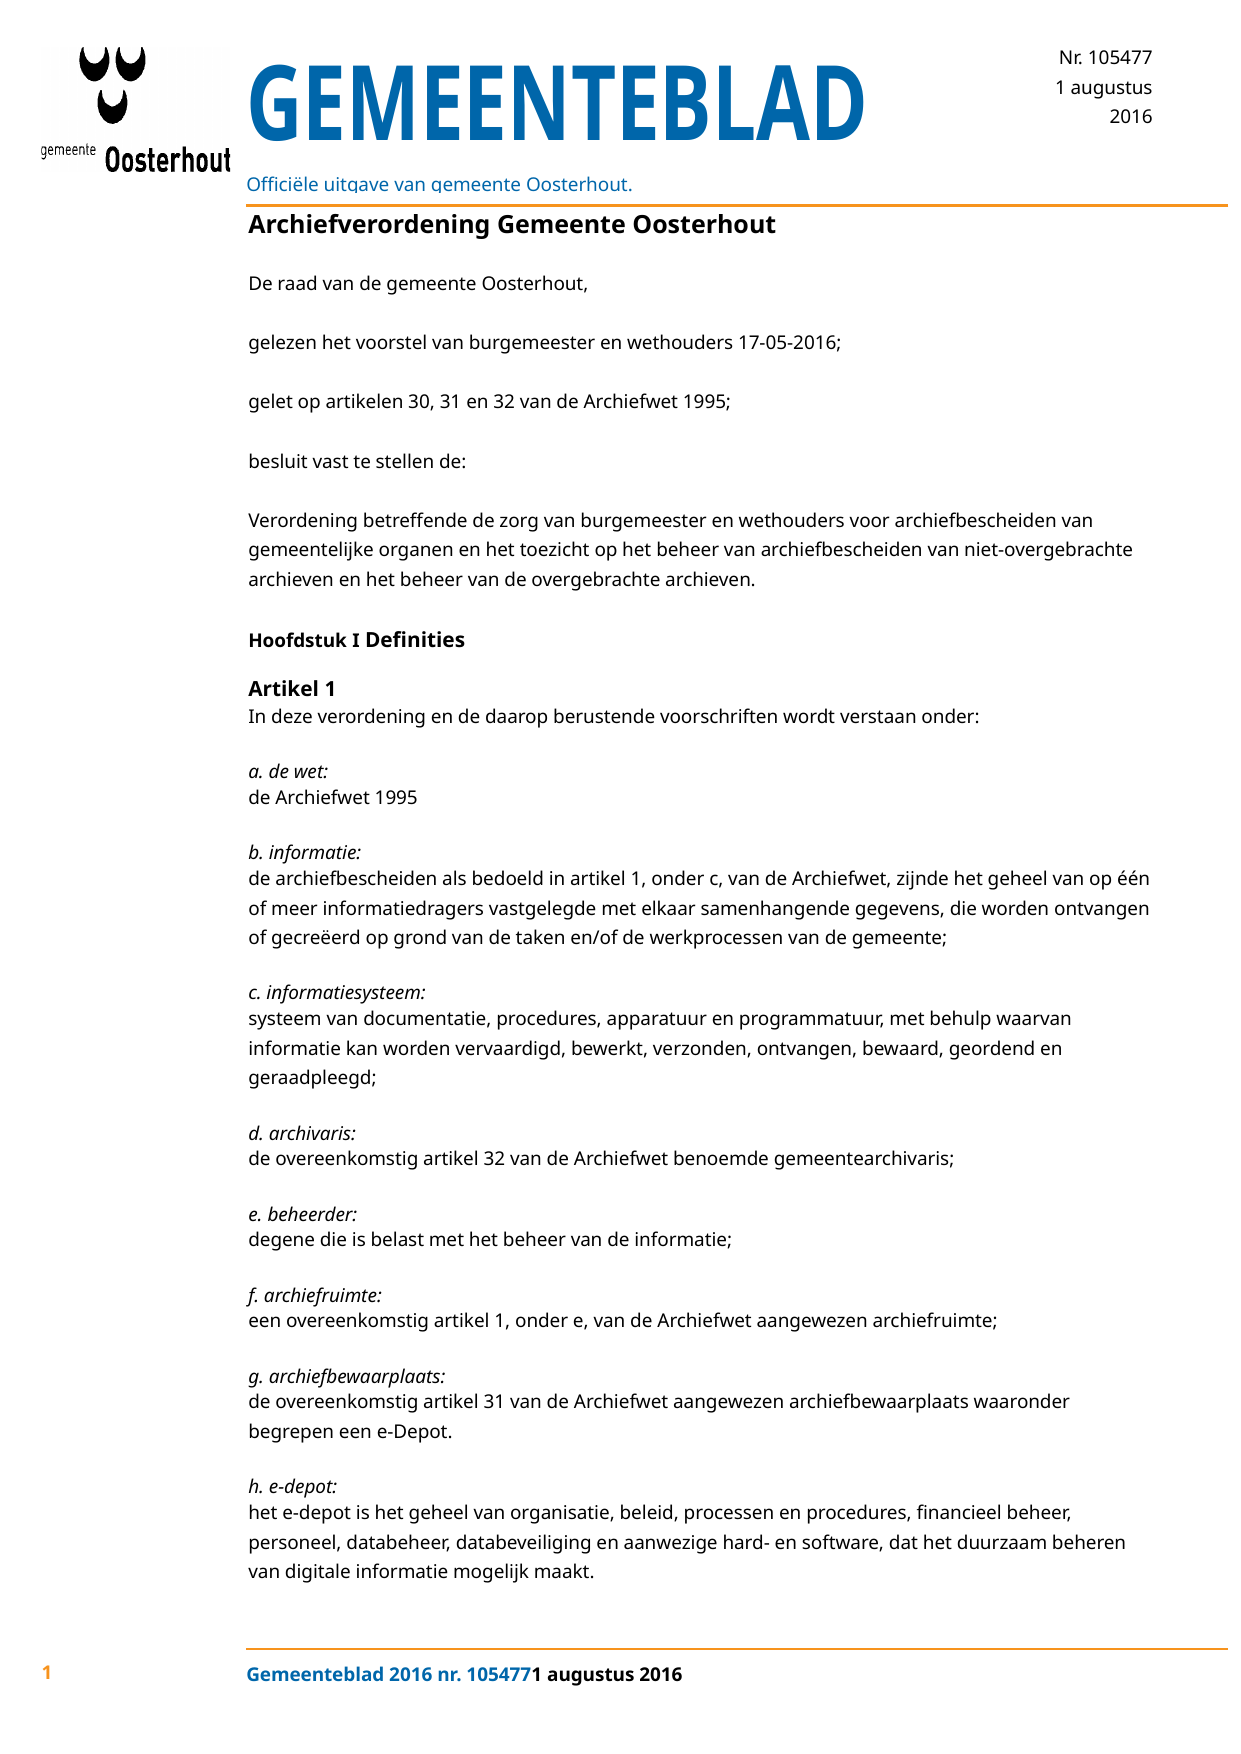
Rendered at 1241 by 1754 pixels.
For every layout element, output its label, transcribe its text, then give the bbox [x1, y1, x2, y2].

text de Archiefwet 1995 [248, 784, 1152, 810]
text gelet op artikelen 30, 31 en 32 van de Archiefwet 1995; [248, 389, 1152, 414]
text Verordening betreffende de zorg van burgemeester en wethouders voor archiefbescheiden van gemeentelijke organen en het toezicht op het beheer van archiefbescheiden van niet-overgebrachte archieven en het beheer van de overgebrachte archieven. [248, 507, 1152, 592]
text besluit vast te stellen de: [248, 448, 1152, 473]
text h. e-depot: [248, 1473, 1152, 1499]
text g. archiefbewaarplaats: [248, 1363, 1152, 1389]
text degene die is belast met het beheer van de informatie; [248, 1227, 1152, 1252]
text het e-depot is het geheel van organisatie, beleid, processen en procedures, financieel beheer, personeel, databeheer, databeveiliging en aanwezige hard- en software, dat het duurzaam beheren van digitale informatie mogelijk maakt. [248, 1499, 1152, 1584]
picture [41, 47, 231, 172]
text de overeenkomstig artikel 31 van de Archiefwet aangewezen archiefbewaarplaats waaronder begrepen een e-Depot. [248, 1389, 1152, 1444]
text d. archivaris: [248, 1120, 1152, 1146]
text Archiefverordening Gemeente Oosterhout [248, 207, 1152, 241]
text de overeenkomstig artikel 32 van de Archiefwet benoemde gemeentearchivaris; [248, 1146, 1152, 1171]
text gelezen het voorstel van burgemeester en wethouders 17-05-2016; [248, 329, 1152, 355]
text De raad van de gemeente Oosterhout, [248, 270, 1152, 296]
text systeem van documentatie, procedures, apparatuur en programmatuur, met behulp waarvan informatie kan worden vervaardigd, bewerkt, verzonden, ontvangen, bewaard, geordend en geraadpleegd; [248, 1005, 1152, 1090]
text een overeenkomstig artikel 1, onder e, van de Archiefwet aangewezen archiefruimte; [248, 1308, 1152, 1333]
text e. beheerder: [248, 1201, 1152, 1227]
text Hoofdstuk I Definities [248, 625, 1152, 654]
text b. informatie: [248, 839, 1152, 865]
text f. archiefruimte: [248, 1282, 1152, 1308]
text a. de wet: [248, 758, 1152, 784]
text de archiefbescheiden als bedoeld in artikel 1, onder c, van de Archiefwet, zijnde het geheel van op één of meer informatiedragers vastgelegde met elkaar samenhangende gegevens, die worden ontvangen of gecreëerd op grond van de taken en/of de werkprocessen van de gemeente; [248, 865, 1152, 950]
text c. informatiesysteem: [248, 979, 1152, 1005]
text In deze verordening en de daarop berustende voorschriften wordt verstaan onder: [248, 703, 1152, 729]
text Artikel 1 [248, 674, 1152, 703]
